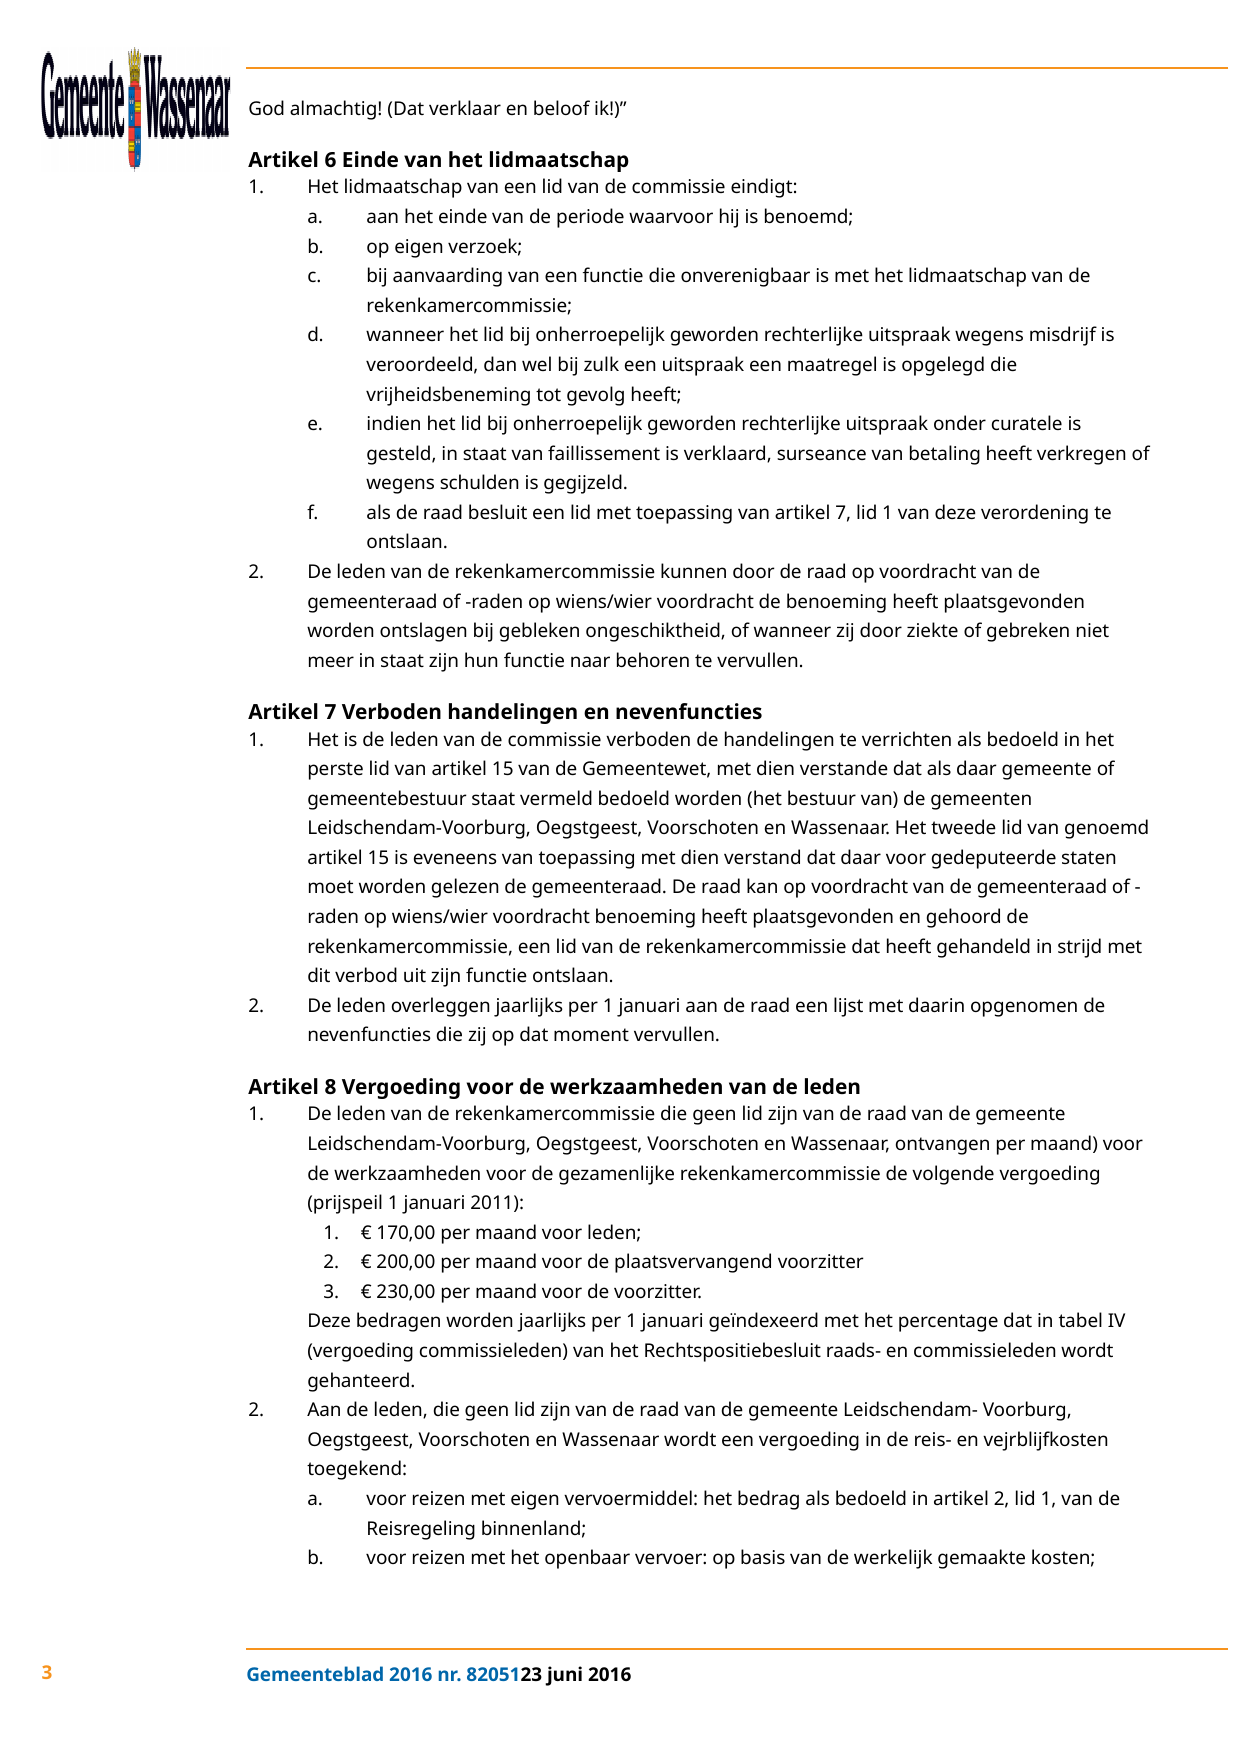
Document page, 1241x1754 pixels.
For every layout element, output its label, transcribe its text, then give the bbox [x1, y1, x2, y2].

list als de raad besluit een lid met toepassing van artikel 7, lid 1 van deze verordening te ontslaan. [307, 499, 1152, 554]
list indien het lid bij onherroepelijk geworden rechterlijke uitspraak onder curatele is gesteld, in staat van faillissement is verklaard, surseance van betaling heeft verkregen of wegens schulden is gegijzeld. [307, 410, 1152, 495]
list De leden van de rekenkamercommissie die geen lid zijn van de raad van de gemeente Leidschendam-Voorburg, Oegstgeest, Voorschoten en Wassenaar, ontvangen per maand) voor de werkzaamheden voor de gezamenlijke rekenkamercommissie de volgende vergoeding (prijspeil 1 januari 2011): [248, 1101, 1152, 1215]
list Deze bedragen worden jaarlijks per 1 januari geïndexeerd met het percentage dat in tabel IV (vergoeding commissieleden) van het Rechtspositiebesluit raads- en commissieleden wordt gehanteerd. [248, 1308, 1152, 1392]
list Aan de leden, die geen lid zijn van de raad van de gemeente Leidschendam- Voorburg, Oegstgeest, Voorschoten en Wassenaar wordt een vergoeding in de reis- en vejrblijfkosten toegekend: [248, 1396, 1152, 1481]
list aan het einde van de periode waarvoor hij is benoemd; [307, 203, 1152, 229]
list op eigen verzoek; [307, 233, 1152, 258]
list voor reizen met het openbaar vervoer: op basis van de werkelijk gemaakte kosten; [307, 1544, 1152, 1570]
list De leden van de rekenkamercommissie kunnen door de raad op voordracht van de gemeenteraad of -raden op wiens/wier voordracht de benoeming heeft plaatsgevonden worden ontslagen bij gebleken ongeschiktheid, of wanneer zij door ziekte of gebreken niet meer in staat zijn hun functie naar behoren te vervullen. [248, 558, 1152, 673]
list Het lidmaatschap van een lid van de commissie eindigt: [248, 174, 1152, 199]
text Artikel 6 Einde van het lidmaatschap [248, 145, 1152, 174]
text God almachtig! (Dat verklaar en beloof ik!)” [248, 95, 1152, 121]
list voor reizen met eigen vervoermiddel: het bedrag als bedoeld in artikel 2, lid 1, van de Reisregeling binnenland; [307, 1485, 1152, 1540]
list bij aanvaarding van een functie die onverenigbaar is met het lidmaatschap van de rekenkamercommissie; [307, 262, 1152, 318]
text Artikel 8 Vergoeding voor de werkzaamheden van de leden [248, 1072, 1152, 1101]
list De leden overleggen jaarlijks per 1 januari aan de raad een lijst met daarin opgenomen de nevenfuncties die zij op dat moment vervullen. [248, 992, 1152, 1047]
list Het is de leden van de commissie verboden de handelingen te verrichten als bedoeld in het perste lid van artikel 15 van de Gemeentewet, met dien verstande dat als daar gemeente of gemeentebestuur staat vermeld bedoeld worden (het bestuur van) de gemeenten Leidschendam-Voorburg, Oegstgeest, Voorschoten en Wassenaar. Het tweede lid van genoemd artikel 15 is eveneens van toepassing met dien verstand dat daar voor gedeputeerde staten moet worden gelezen de gemeenteraad. De raad kan op voordracht van de gemeenteraad of -raden op wiens/wier voordracht benoeming heeft plaatsgevonden en gehoord de rekenkamercommissie, een lid van de rekenkamercommissie dat heeft gehandeld in strijd met dit verbod uit zijn functie ontslaan. [248, 726, 1152, 988]
picture [41, 47, 231, 172]
list € 200,00 per maand voor de plaatsvervangend voorzitter [323, 1248, 1152, 1274]
text Artikel 7 Verboden handelingen en nevenfuncties [248, 697, 1152, 726]
list € 170,00 per maand voor leden; [323, 1219, 1152, 1244]
list € 230,00 per maand voor de voorzitter. [323, 1278, 1152, 1304]
list wanneer het lid bij onherroepelijk geworden rechterlijke uitspraak wegens misdrijf is veroordeeld, dan wel bij zulk een uitspraak een maatregel is opgelegd die vrijheidsbeneming tot gevolg heeft; [307, 322, 1152, 406]
